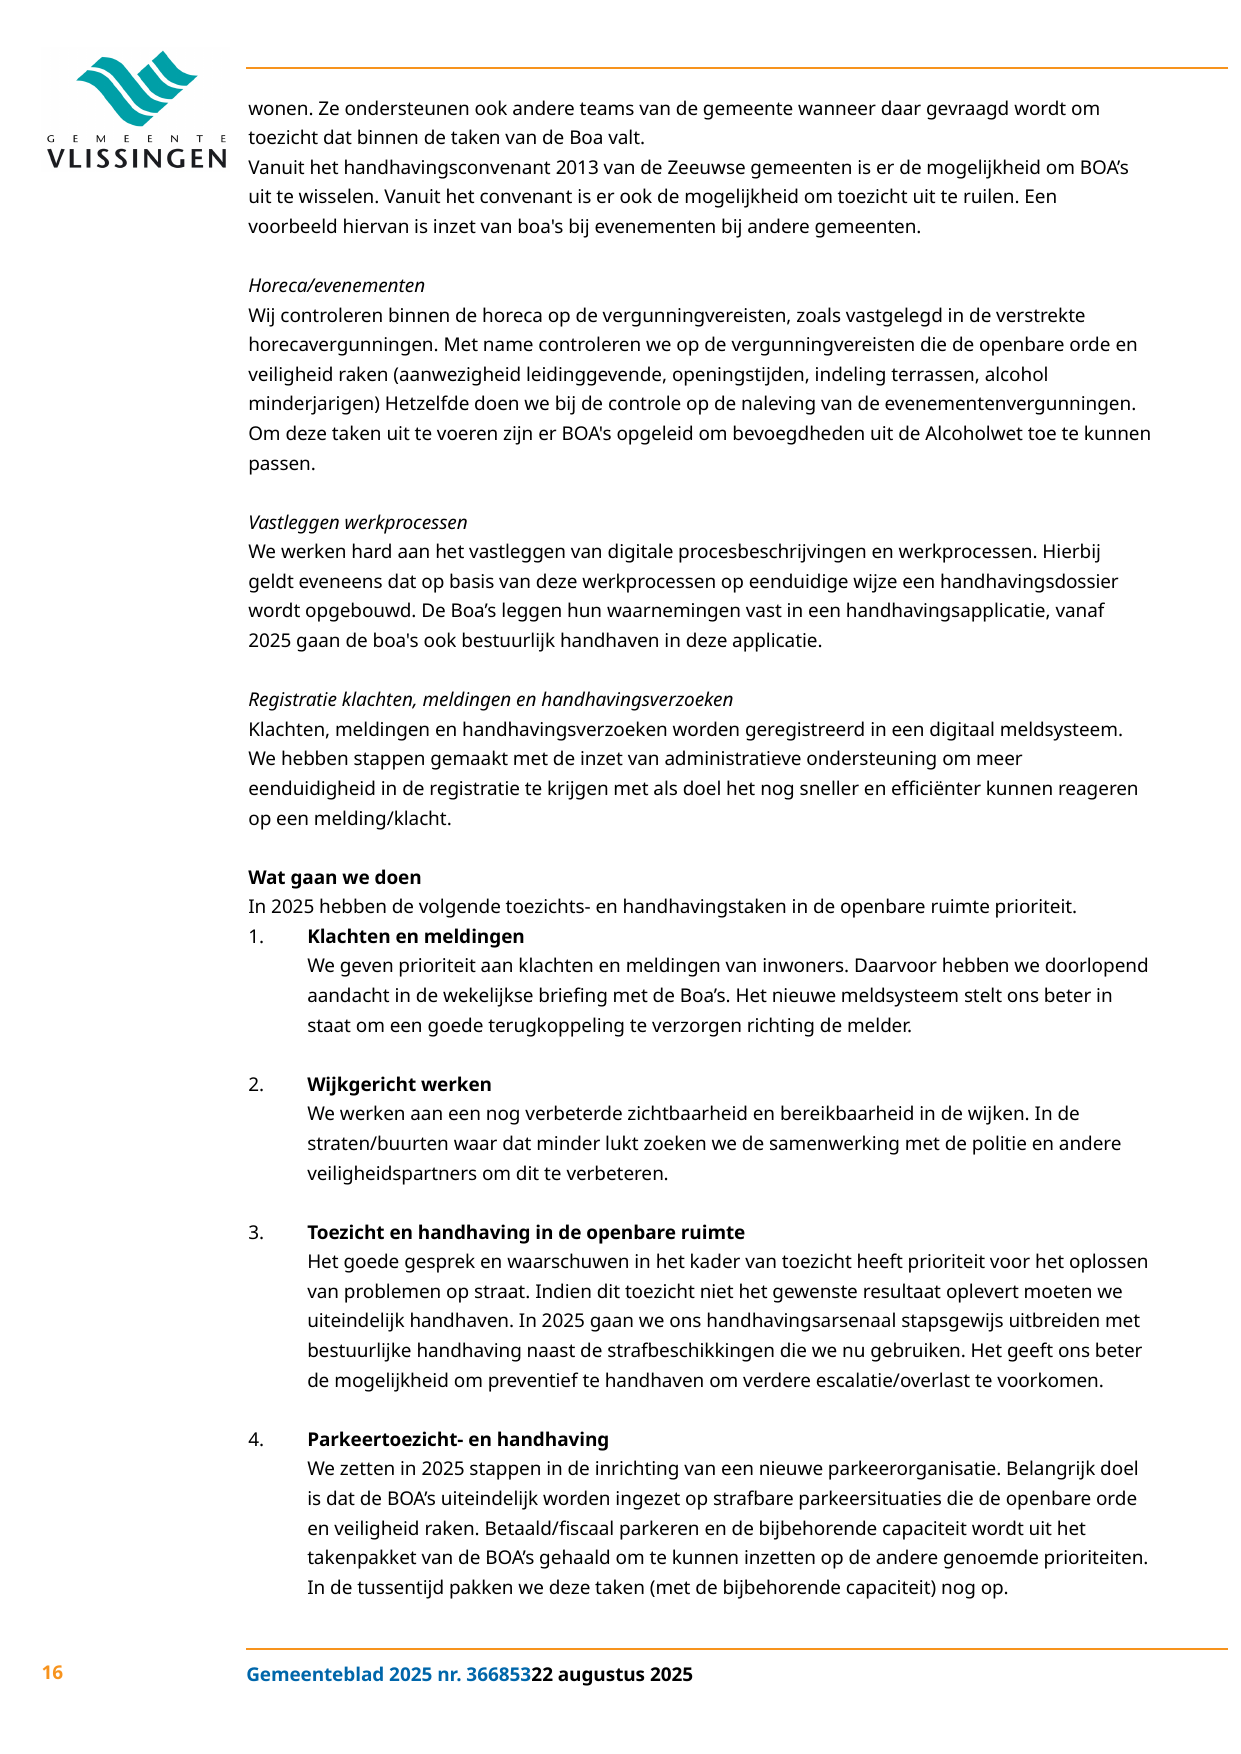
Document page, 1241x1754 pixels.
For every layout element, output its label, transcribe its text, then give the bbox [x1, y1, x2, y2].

text Wat gaan we doen [248, 864, 1152, 890]
text In 2025 hebben de volgende toezichts- en handhavingstaken in de openbare ruimte prioriteit. [248, 893, 1152, 919]
text Om deze taken uit te voeren zijn er BOA's opgeleid om bevoegdheden uit de Alcoholwet toe te kunnen passen. [248, 420, 1152, 476]
list We werken aan een nog verbeterde zichtbaarheid en bereikbaarheid in de wijken. In de straten/buurten waar dat minder lukt zoeken we de samenwerking met de politie en andere veiligheidspartners om dit te verbeteren. [248, 1101, 1152, 1186]
text Wij controleren binnen de horeca op de vergunningvereisten, zoals vastgelegd in de verstrekte horecavergunningen. Met name controleren we op de vergunningvereisten die de openbare orde en veiligheid raken (aanwezigheid leidinggevende, openingstijden, indeling terrassen, alcohol minderjarigen) Hetzelfde doen we bij de controle op de naleving van de evenementenvergunningen. [248, 302, 1152, 416]
list Parkeertoezicht- en handhaving [248, 1426, 1152, 1452]
text Horeca/evenementen [248, 272, 1152, 298]
text Klachten, meldingen en handhavingsverzoeken worden geregistreerd in een digitaal meldsysteem. We hebben stappen gemaakt met de inzet van administratieve ondersteuning om meer eenduidigheid in de registratie te krijgen met als doel het nog sneller en efficiënter kunnen reageren op een melding/klacht. [248, 716, 1152, 831]
text We werken hard aan het vastleggen van digitale procesbeschrijvingen en werkprocessen. Hierbij geldt eveneens dat op basis van deze werkprocessen op eenduidige wijze een handhavingsdossier wordt opgebouwd. De Boa’s leggen hun waarnemingen vast in een handhavingsapplicatie, vanaf 2025 gaan de boa's ook bestuurlijk handhaven in deze applicatie. [248, 538, 1152, 653]
list We geven prioriteit aan klachten en meldingen van inwoners. Daarvoor hebben we doorlopend aandacht in de wekelijkse briefing met de Boa’s. Het nieuwe meldsysteem stelt ons beter in staat om een goede terugkoppeling te verzorgen richting de melder. [248, 953, 1152, 1038]
list Toezicht en handhaving in de openbare ruimte [248, 1219, 1152, 1245]
list Klachten en meldingen [248, 923, 1152, 949]
text Vastleggen werkprocessen [248, 509, 1152, 535]
text Registratie klachten, meldingen en handhavingsverzoeken [248, 686, 1152, 712]
text wonen. Ze ondersteunen ook andere teams van de gemeente wanneer daar gevraagd wordt om toezicht dat binnen de taken van de Boa valt. [248, 95, 1152, 150]
text Vanuit het handhavingsconvenant 2013 van de Zeeuwse gemeenten is er de mogelijkheid om BOA’s uit te wisselen. Vanuit het convenant is er ook de mogelijkheid om toezicht uit te ruilen. Een voorbeeld hiervan is inzet van boa's bij evenementen bij andere gemeenten. [248, 154, 1152, 239]
list Het goede gesprek en waarschuwen in het kader van toezicht heeft prioriteit voor het oplossen van problemen op straat. Indien dit toezicht niet het gewenste resultaat oplevert moeten we uiteindelijk handhaven. In 2025 gaan we ons handhavingsarsenaal stapsgewijs uitbreiden met bestuurlijke handhaving naast de strafbeschikkingen die we nu gebruiken. Het geeft ons beter de mogelijkheid om preventief te handhaven om verdere escalatie/overlast te voorkomen. [248, 1248, 1152, 1393]
list We zetten in 2025 stappen in de inrichting van een nieuwe parkeerorganisatie. Belangrijk doel is dat de BOA’s uiteindelijk worden ingezet op strafbare parkeersituaties die de openbare orde en veiligheid raken. Betaald/fiscaal parkeren en de bijbehorende capaciteit wordt uit het takenpakket van de BOA’s gehaald om te kunnen inzetten op de andere genoemde prioriteiten. In de tussentijd pakken we deze taken (met de bijbehorende capaciteit) nog op. [248, 1456, 1152, 1600]
list Wijkgericht werken [248, 1071, 1152, 1097]
picture [41, 47, 231, 172]
